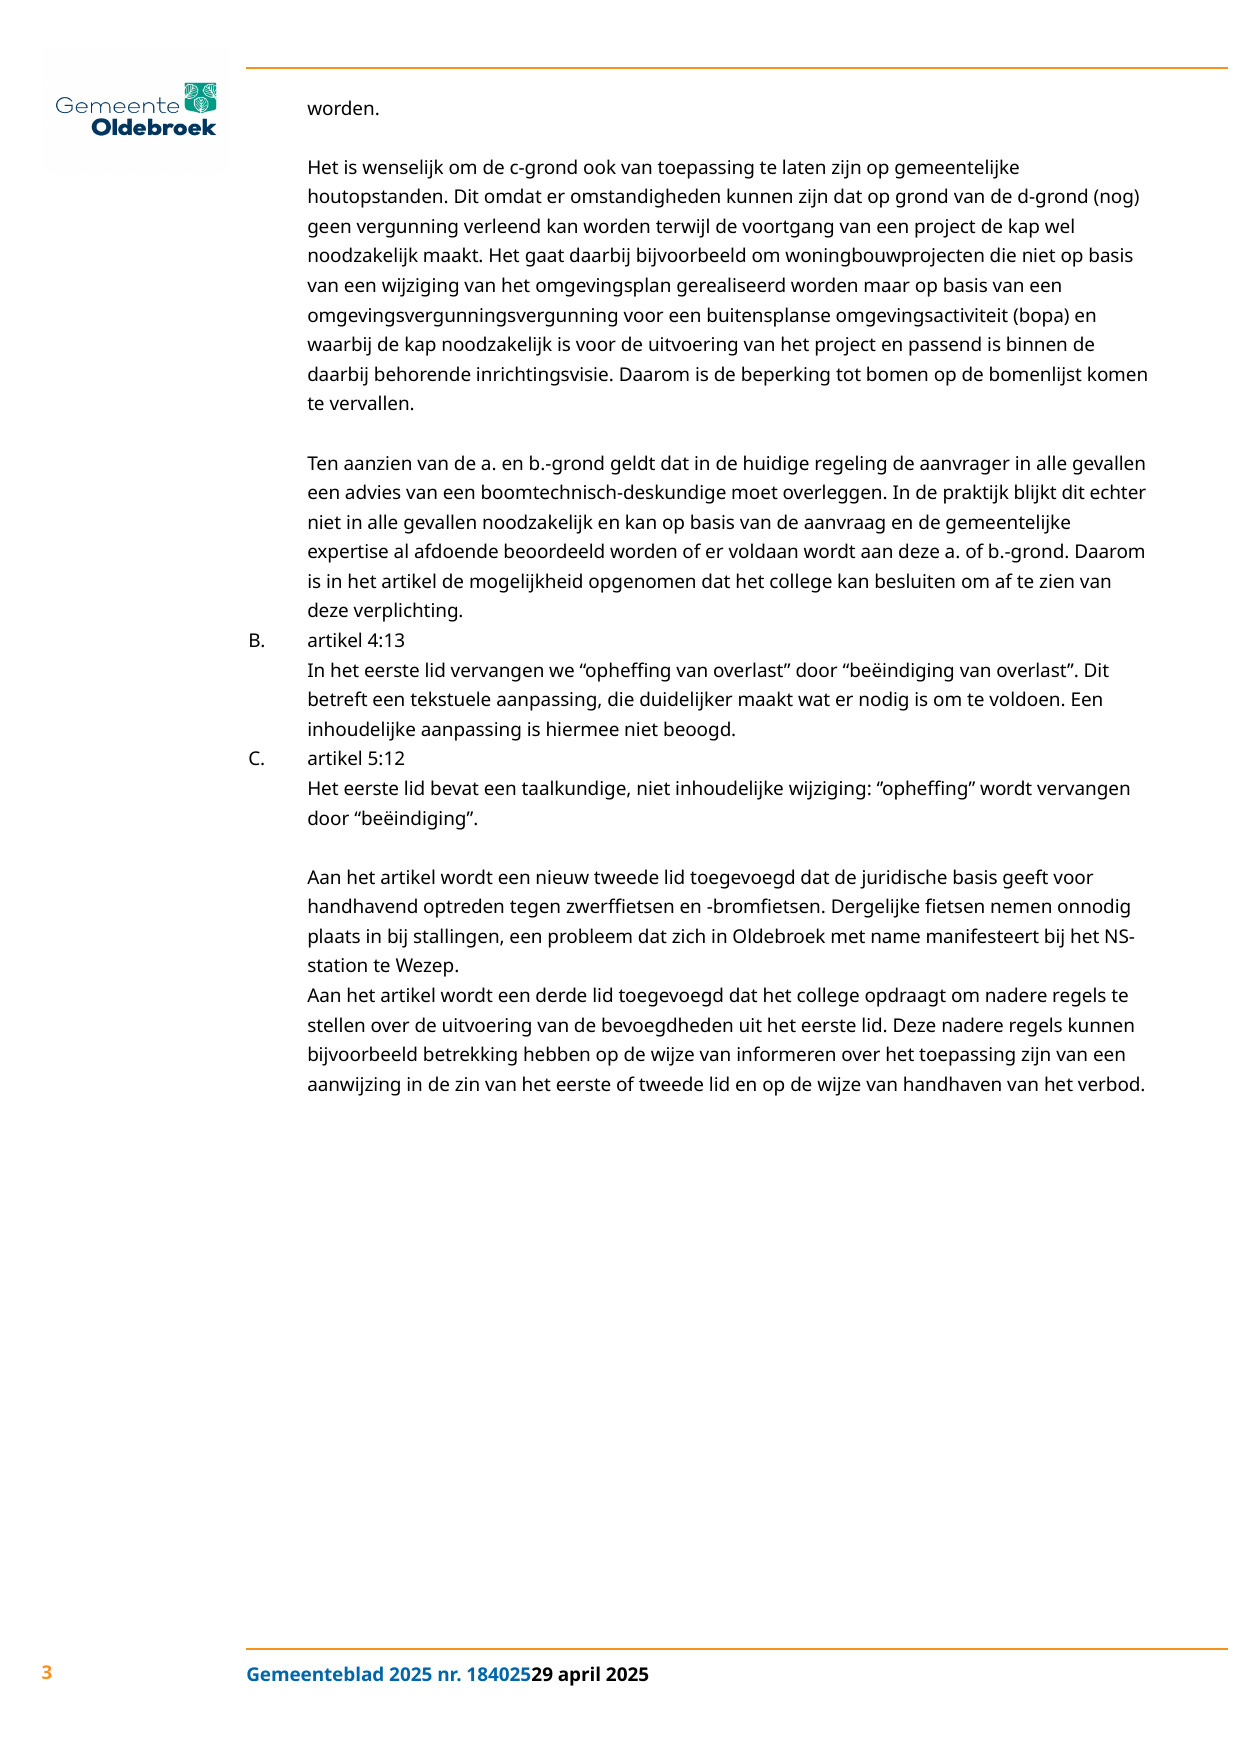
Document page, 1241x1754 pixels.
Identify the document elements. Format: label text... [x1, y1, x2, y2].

picture [41, 47, 231, 172]
list artikel 5:12 [248, 746, 1152, 771]
list Het eerste lid bevat een taalkundige, niet inhoudelijke wijziging: ‘’opheffing” wordt vervangen door “beëindiging”. [248, 775, 1152, 831]
list Aan het artikel wordt een nieuw tweede lid toegevoegd dat de juridische basis geeft voor handhavend optreden tegen zwerffietsen en -bromfietsen. Dergelijke fietsen nemen onnodig plaats in bij stallingen, een probleem dat zich in Oldebroek met name manifesteert bij het NS-station te Wezep. [248, 864, 1152, 978]
list artikel 4:13 [248, 627, 1152, 653]
list worden. [248, 95, 1152, 121]
list Het is wenselijk om de c-grond ook van toepassing te laten zijn op gemeentelijke houtopstanden. Dit omdat er omstandigheden kunnen zijn dat op grond van de d-grond (nog) geen vergunning verleend kan worden terwijl de voortgang van een project de kap wel noodzakelijk maakt. Het gaat daarbij bijvoorbeeld om woningbouwprojecten die niet op basis van een wijziging van het omgevingsplan gerealiseerd worden maar op basis van een omgevingsvergunningsvergunning voor een buitensplanse omgevingsactiviteit (bopa) en waarbij de kap noodzakelijk is voor de uitvoering van het project en passend is binnen de daarbij behorende inrichtingsvisie. Daarom is de beperking tot bomen op de bomenlijst komen te vervallen. [248, 154, 1152, 416]
list Aan het artikel wordt een derde lid toegevoegd dat het college opdraagt om nadere regels te stellen over de uitvoering van de bevoegdheden uit het eerste lid. Deze nadere regels kunnen bijvoorbeeld betrekking hebben op de wijze van informeren over het toepassing zijn van een aanwijzing in de zin van het eerste of tweede lid en op de wijze van handhaven van het verbod. [248, 982, 1152, 1097]
list Ten aanzien van de a. en b.-grond geldt dat in de huidige regeling de aanvrager in alle gevallen een advies van een boomtechnisch-deskundige moet overleggen. In de praktijk blijkt dit echter niet in alle gevallen noodzakelijk en kan op basis van de aanvraag en de gemeentelijke expertise al afdoende beoordeeld worden of er voldaan wordt aan deze a. of b.-grond. Daarom is in het artikel de mogelijkheid opgenomen dat het college kan besluiten om af te zien van deze verplichting. [248, 450, 1152, 623]
list In het eerste lid vervangen we “opheffing van overlast” door “beëindiging van overlast”. Dit betreft een tekstuele aanpassing, die duidelijker maakt wat er nodig is om te voldoen. Een inhoudelijke aanpassing is hiermee niet beoogd. [248, 657, 1152, 742]
